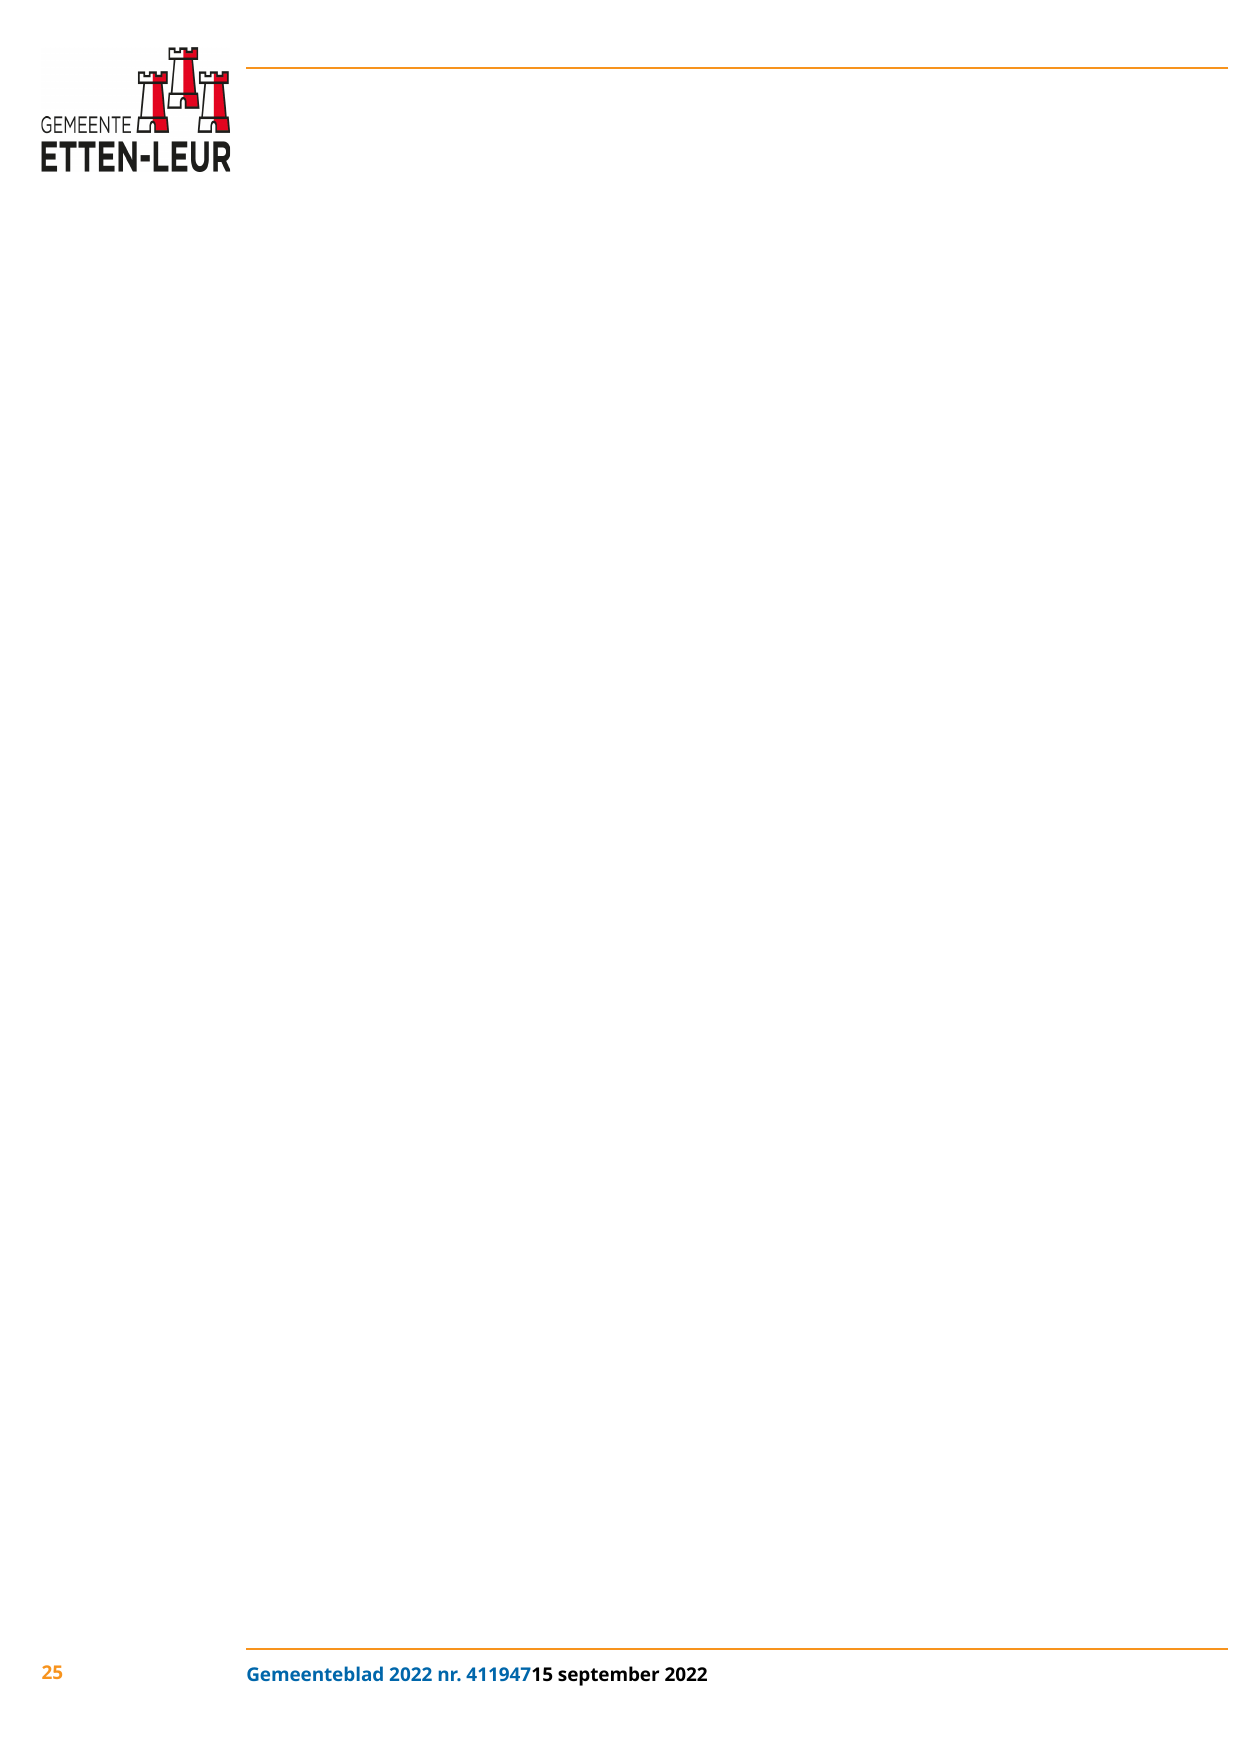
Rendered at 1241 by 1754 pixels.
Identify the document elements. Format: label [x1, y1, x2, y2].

picture [41, 47, 231, 172]
